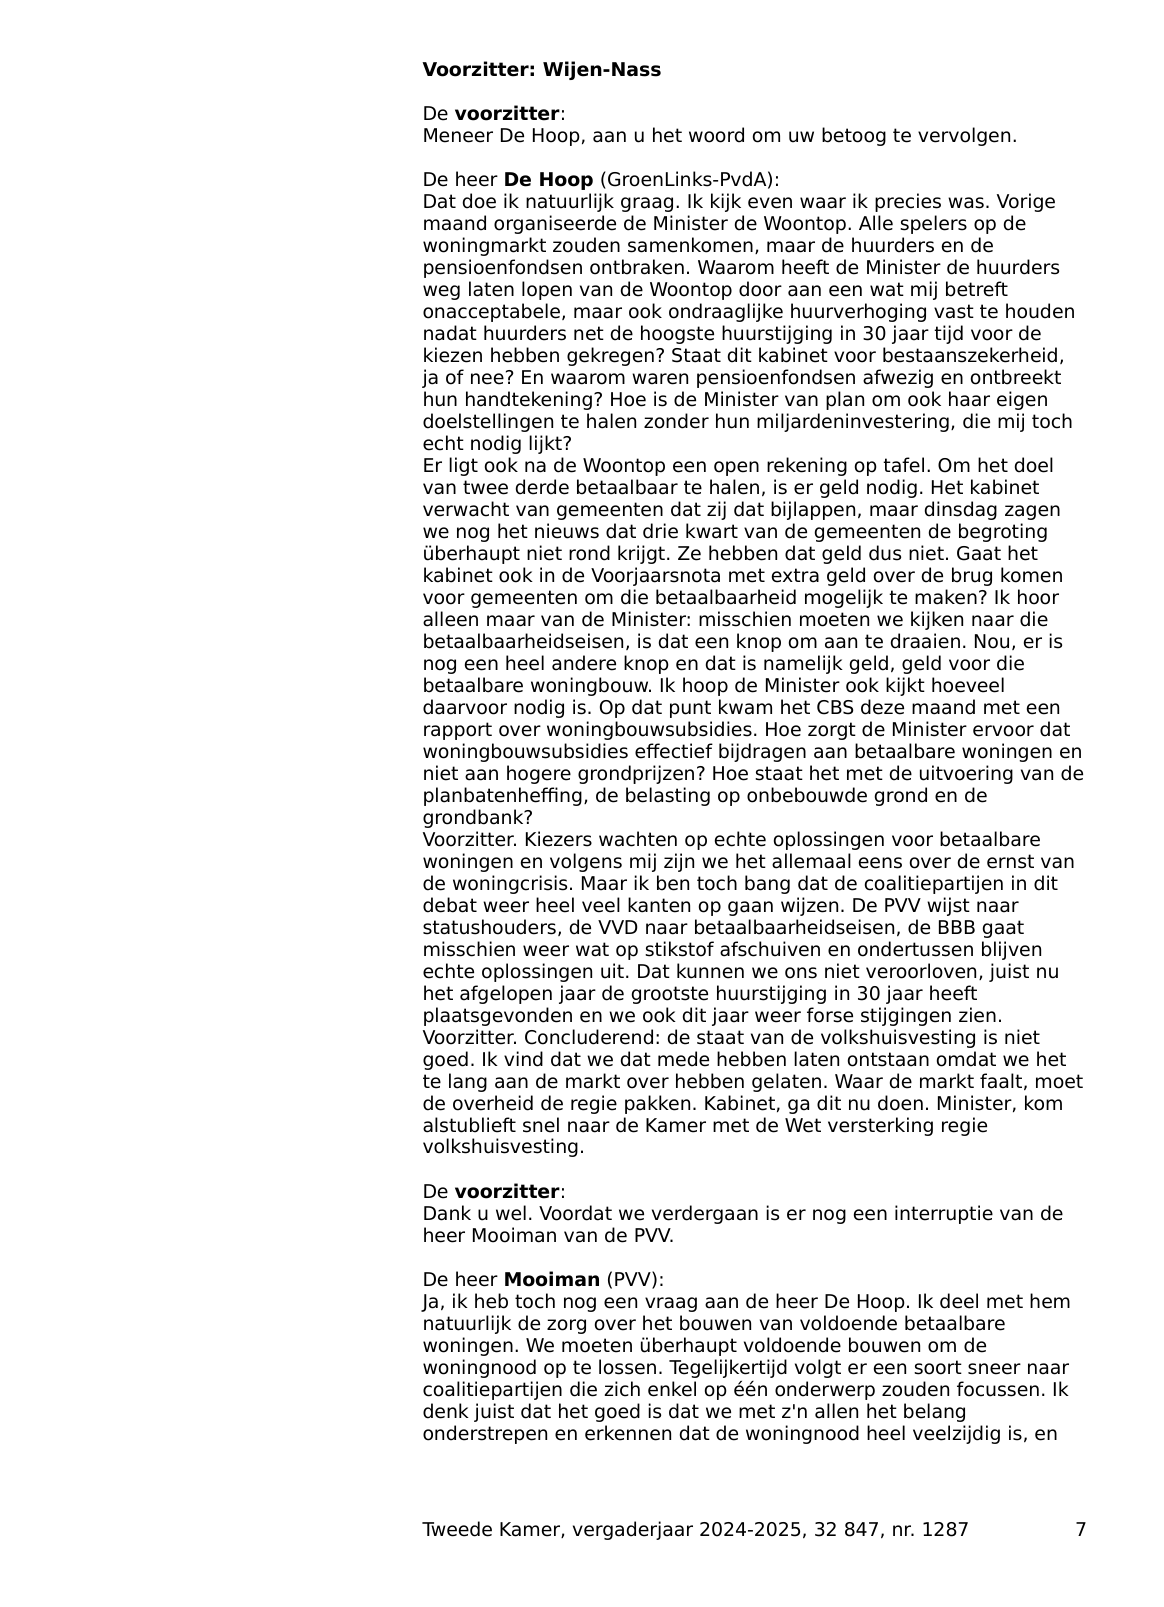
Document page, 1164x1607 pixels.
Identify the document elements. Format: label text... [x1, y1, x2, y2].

text Er ligt ook na de Woontop een open rekening op tafel. Om het doel van twee derde betaalbaar te halen, is er geld nodig. Het kabinet verwacht van gemeenten dat zij dat bijlappen, maar dinsdag zagen we nog het nieuws dat drie kwart van de gemeenten de begroting überhaupt niet rond krijgt. Ze hebben dat geld dus niet. Gaat het kabinet ook in de Voorjaarsnota met extra geld over de brug komen voor gemeenten om die betaalbaarheid mogelijk te maken? Ik hoor alleen maar van de Minister: misschien moeten we kijken naar die betaalbaarheidseisen, is dat een knop om aan te draaien. Nou, er is nog een heel andere knop en dat is namelijk geld, geld voor die betaalbare woningbouw. Ik hoop de Minister ook kijkt hoeveel daarvoor nodig is. Op dat punt kwam het CBS deze maand met een rapport over woningbouwsubsidies. Hoe zorgt de Minister ervoor dat woningbouwsubsidies effectief bijdragen aan betaalbare woningen en niet aan hogere grondprijzen? Hoe staat het met de uitvoering van de planbatenheffing, de belasting op onbebouwde grond en de grondbank? [422, 455, 1087, 829]
text Meneer De Hoop, aan u het woord om uw betoog te vervolgen. [422, 125, 1087, 147]
text Dank u wel. Voordat we verdergaan is er nog een interruptie van de heer Mooiman van de PVV. [422, 1203, 1087, 1247]
text Voorzitter. Concluderend: de staat van de volkshuisvesting is niet goed. Ik vind dat we dat mede hebben laten ontstaan omdat we het te lang aan de markt over hebben gelaten. Waar de markt faalt, moet de overheid de regie pakken. Kabinet, ga dit nu doen. Minister, kom alstublieft snel naar de Kamer met de Wet versterking regie volkshuisvesting. [422, 1027, 1087, 1158]
text Voorzitter. Kiezers wachten op echte oplossingen voor betaalbare woningen en volgens mij zijn we het allemaal eens over de ernst van de woningcrisis. Maar ik ben toch bang dat de coalitiepartijen in dit debat weer heel veel kanten op gaan wijzen. De PVV wijst naar statushouders, de VVD naar betaalbaarheidseisen, de BBB gaat misschien weer wat op stikstof afschuiven en ondertussen blijven echte oplossingen uit. Dat kunnen we ons niet veroorloven, juist nu het afgelopen jaar de grootste huurstijging in 30 jaar heeft plaatsgevonden en we ook dit jaar weer forse stijgingen zien. [422, 829, 1087, 1027]
text Ja, ik heb toch nog een vraag aan de heer De Hoop. Ik deel met hem natuurlijk de zorg over het bouwen van voldoende betaalbare woningen. We moeten überhaupt voldoende bouwen om de woningnood op te lossen. Tegelijkertijd volgt er een soort sneer naar coalitiepartijen die zich enkel op één onderwerp zouden focussen. Ik denk juist dat het goed is dat we met z'n allen het belang onderstrepen en erkennen dat de woningnood heel veelzijdig is, en [422, 1291, 1087, 1444]
text De heer De Hoop (GroenLinks-PvdA): [422, 169, 1087, 191]
text De heer Mooiman (PVV): [422, 1269, 1087, 1291]
text Dat doe ik natuurlijk graag. Ik kijk even waar ik precies was. Vorige maand organiseerde de Minister de Woontop. Alle spelers op de woningmarkt zouden samenkomen, maar de huurders en de pensioenfondsen ontbraken. Waarom heeft de Minister de huurders weg laten lopen van de Woontop door aan een wat mij betreft onacceptabele, maar ook ondraaglijke huurverhoging vast te houden nadat huurders net de hoogste huurstijging in 30 jaar tijd voor de kiezen hebben gekregen? Staat dit kabinet voor bestaanszekerheid, ja of nee? En waarom waren pensioenfondsen afwezig en ontbreekt hun handtekening? Hoe is de Minister van plan om ook haar eigen doelstellingen te halen zonder hun miljardeninvestering, die mij toch echt nodig lijkt? [422, 191, 1087, 455]
text De voorzitter: [422, 1181, 1087, 1203]
text De voorzitter: [422, 103, 1087, 125]
subtitle Voorzitter: Wijen-Nass [422, 59, 1087, 81]
